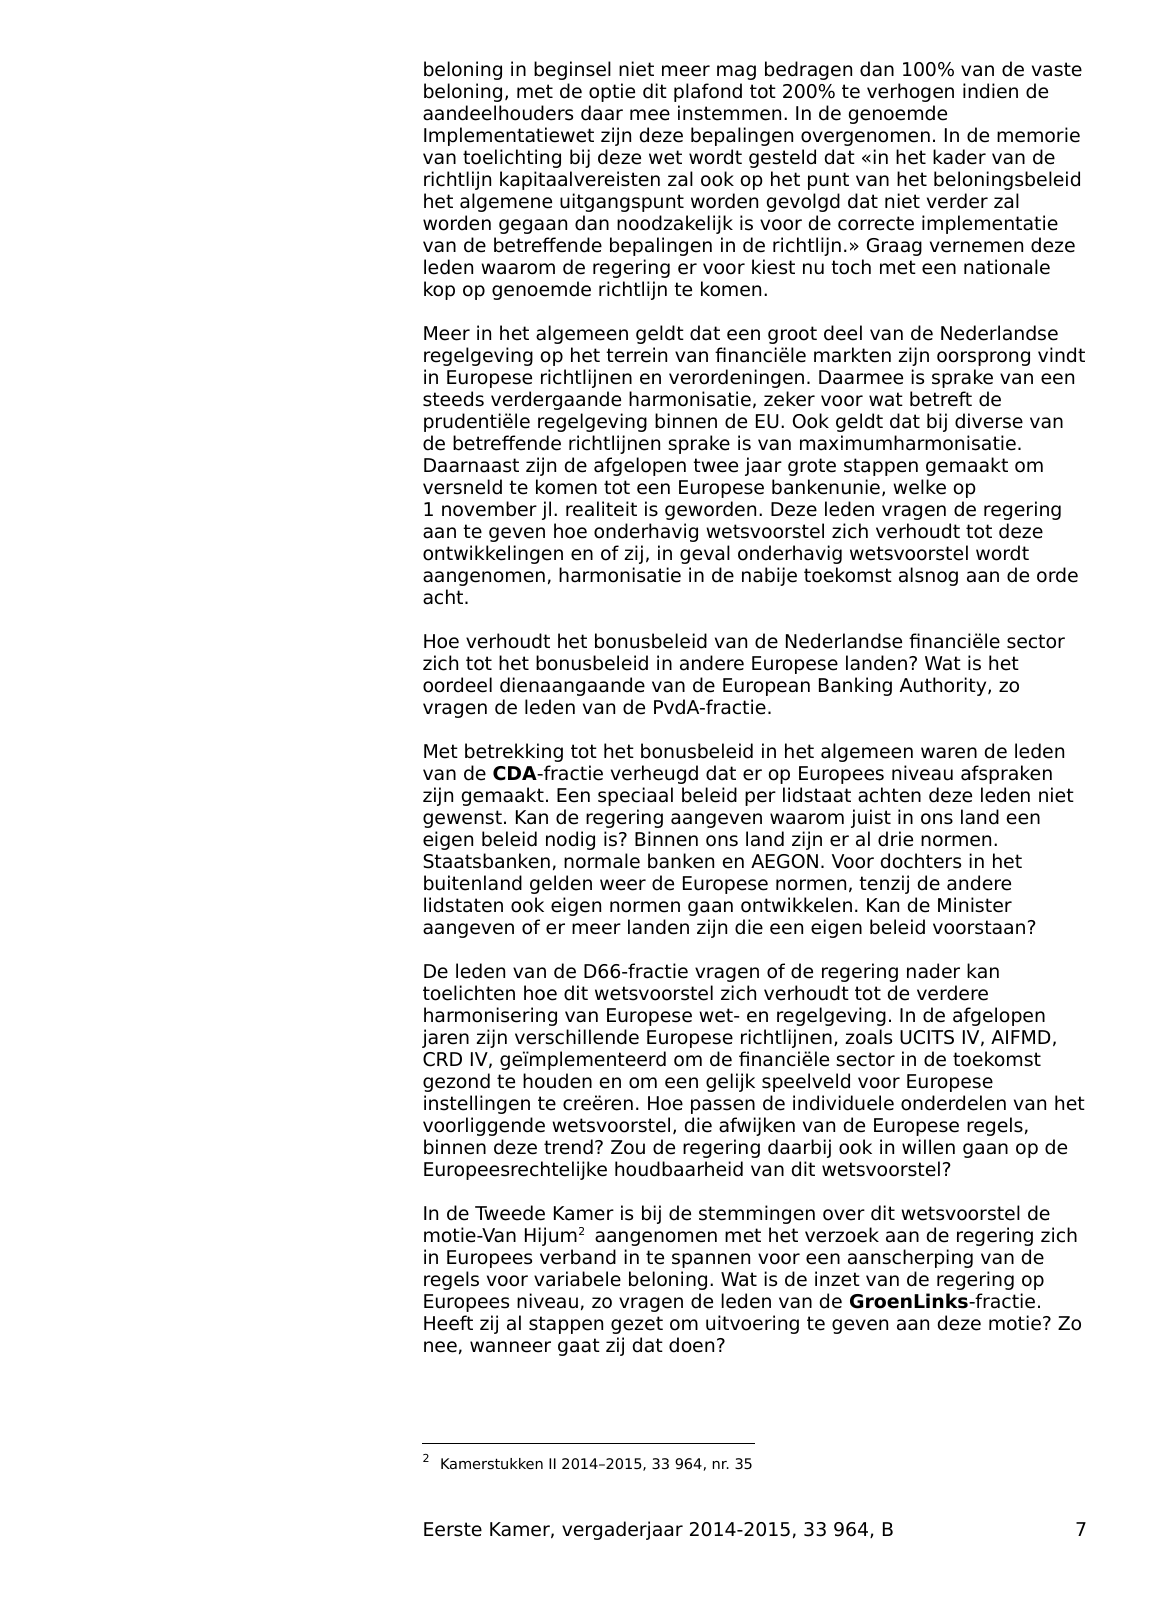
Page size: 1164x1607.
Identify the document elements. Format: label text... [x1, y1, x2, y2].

text Kamerstukken II 2014–2015, 33 964, nr. 35 [422, 1452, 1087, 1474]
text Meer in het algemeen geldt dat een groot deel van de Nederlandse regelgeving op het terrein van financiële markten zijn oorsprong vindt in Europese richtlijnen en verordeningen. Daarmee is sprake van een steeds verdergaande harmonisatie, zeker voor wat betreft de prudentiële regelgeving binnen de EU. Ook geldt dat bij diverse van de betreffende richtlijnen sprake is van maximumharmonisatie. Daarnaast zijn de afgelopen twee jaar grote stappen gemaakt om versneld te komen tot een Europese bankenunie, welke op 1 november jl. realiteit is geworden. Deze leden vragen de regering aan te geven hoe onderhavig wetsvoorstel zich verhoudt tot deze ontwikkelingen en of zij, in geval onderhavig wetsvoorstel wordt aangenomen, harmonisatie in de nabije toekomst alsnog aan de orde acht. [422, 323, 1087, 609]
text beloning in beginsel niet meer mag bedragen dan 100% van de vaste beloning, met de optie dit plafond tot 200% te verhogen indien de aandeelhouders daar mee instemmen. In de genoemde Implementatiewet zijn deze bepalingen overgenomen. In de memorie van toelichting bij deze wet wordt gesteld dat «in het kader van de richtlijn kapitaalvereisten zal ook op het punt van het beloningsbeleid het algemene uitgangspunt worden gevolgd dat niet verder zal worden gegaan dan noodzakelijk is voor de correcte implementatie van de betreffende bepalingen in de richtlijn.» Graag vernemen deze leden waarom de regering er voor kiest nu toch met een nationale kop op genoemde richtlijn te komen. [422, 59, 1087, 301]
text In de Tweede Kamer is bij de stemmingen over dit wetsvoorstel de motie-Van Hijum aangenomen met het verzoek aan de regering zich in Europees verband in te spannen voor een aanscherping van de regels voor variabele beloning. Wat is de inzet van de regering op Europees niveau, zo vragen de leden van de GroenLinks-fractie. Heeft zij al stappen gezet om uitvoering te geven aan deze motie? Zo nee, wanneer gaat zij dat doen? [422, 1203, 1087, 1357]
text De leden van de D66-fractie vragen of de regering nader kan toelichten hoe dit wetsvoorstel zich verhoudt tot de verdere harmonisering van Europese wet- en regelgeving. In de afgelopen jaren zijn verschillende Europese richtlijnen, zoals UCITS IV, AIFMD, CRD IV, geïmplementeerd om de financiële sector in de toekomst gezond te houden en om een gelijk speelveld voor Europese instellingen te creëren. Hoe passen de individuele onderdelen van het voorliggende wetsvoorstel, die afwijken van de Europese regels, binnen deze trend? Zou de regering daarbij ook in willen gaan op de Europeesrechtelijke houdbaarheid van dit wetsvoorstel? [422, 961, 1087, 1181]
text Hoe verhoudt het bonusbeleid van de Nederlandse financiële sector zich tot het bonusbeleid in andere Europese landen? Wat is het oordeel dienaangaande van de European Banking Authority, zo vragen de leden van de PvdA-fractie. [422, 631, 1087, 719]
text Met betrekking tot het bonusbeleid in het algemeen waren de leden van de CDA-fractie verheugd dat er op Europees niveau afspraken zijn gemaakt. Een speciaal beleid per lidstaat achten deze leden niet gewenst. Kan de regering aangeven waarom juist in ons land een eigen beleid nodig is? Binnen ons land zijn er al drie normen. Staatsbanken, normale banken en AEGON. Voor dochters in het buitenland gelden weer de Europese normen, tenzij de andere lidstaten ook eigen normen gaan ontwikkelen. Kan de Minister aangeven of er meer landen zijn die een eigen beleid voorstaan? [422, 741, 1087, 939]
